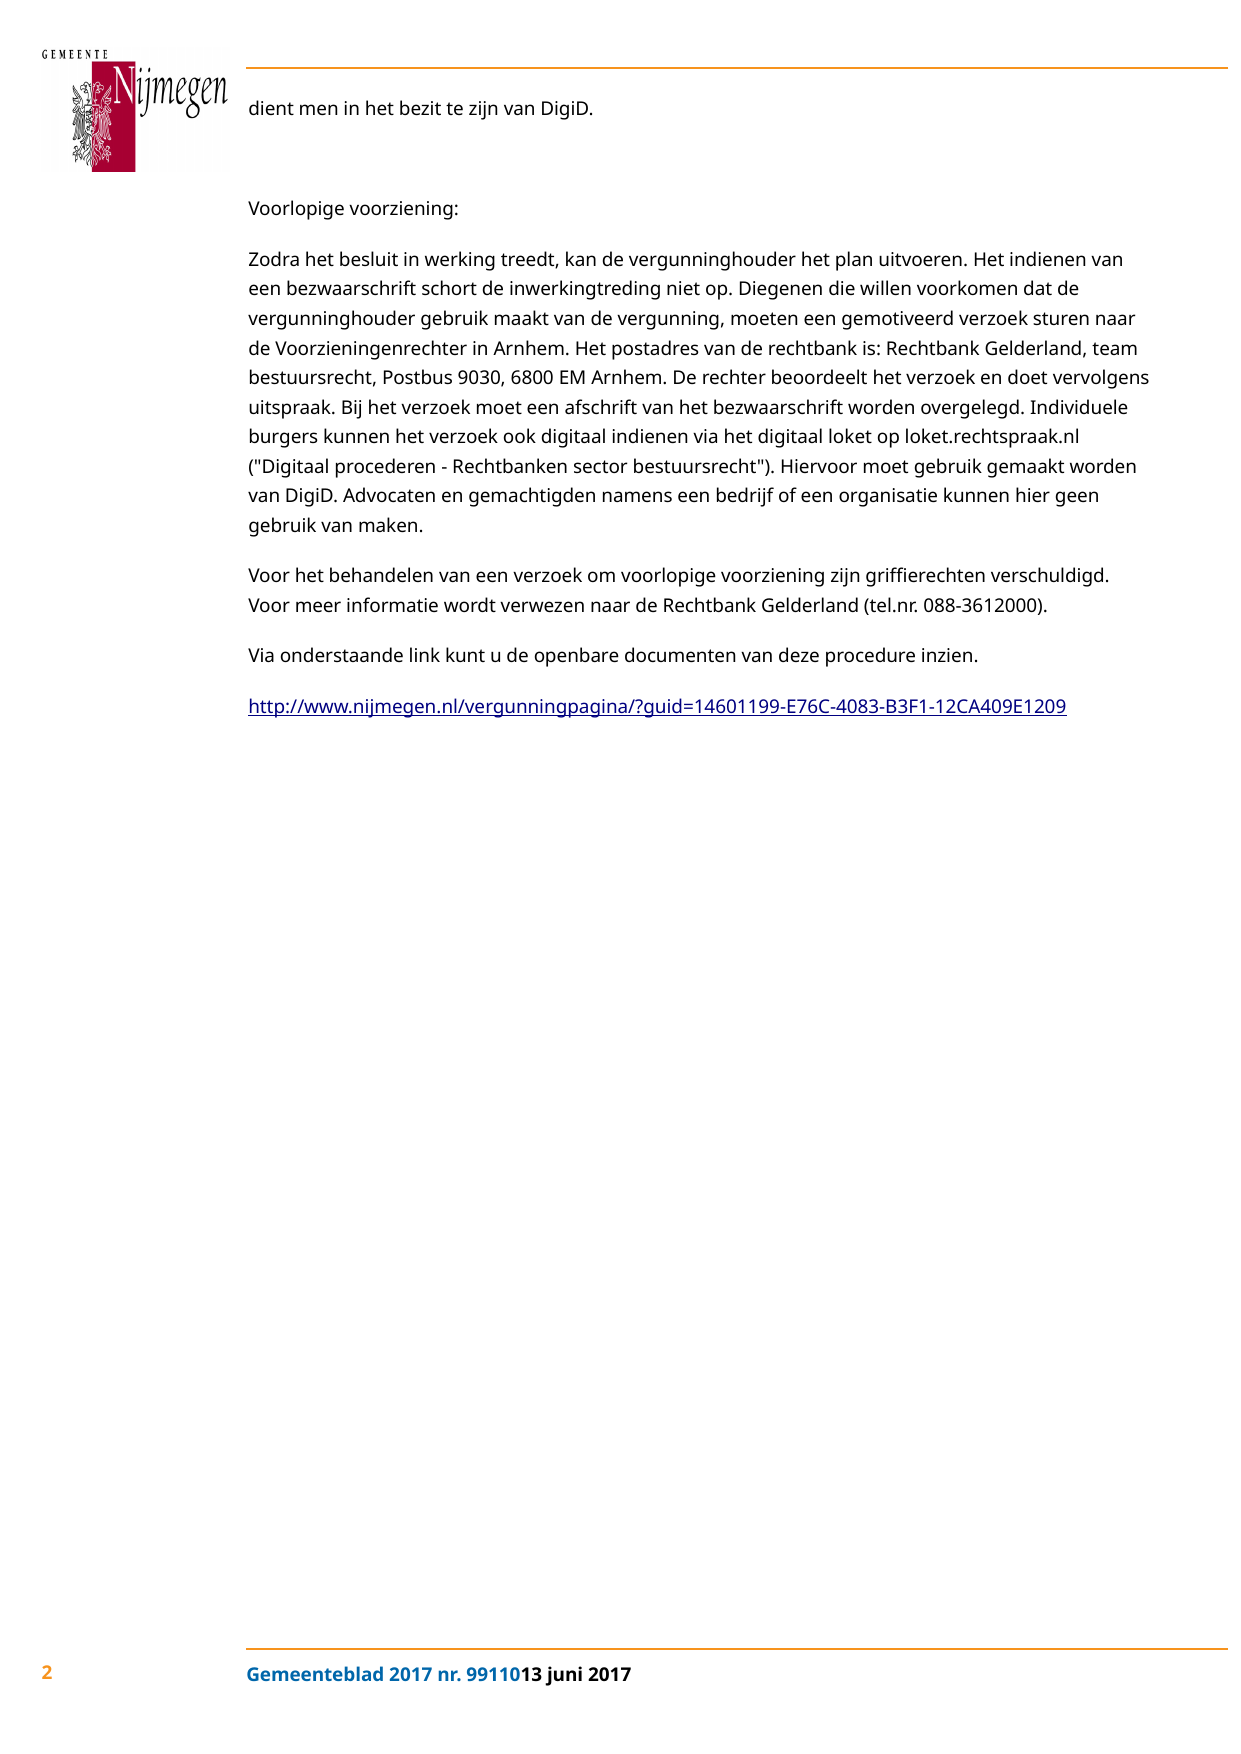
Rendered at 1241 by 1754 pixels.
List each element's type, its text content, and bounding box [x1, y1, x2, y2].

text Zodra het besluit in werking treedt, kan de vergunninghouder het plan uitvoeren. Het indienen van een bezwaarschrift schort de inwerkingtreding niet op. Diegenen die willen voorkomen dat de vergunninghouder gebruik maakt van de vergunning, moeten een gemotiveerd verzoek sturen naar de Voorzieningenrechter in Arnhem. Het postadres van de rechtbank is: Rechtbank Gelderland, team bestuursrecht, Postbus 9030, 6800 EM Arnhem. De rechter beoordeelt het verzoek en doet vervolgens uitspraak. Bij het verzoek moet een afschrift van het bezwaarschrift worden overgelegd. Individuele burgers kunnen het verzoek ook digitaal indienen via het digitaal loket op loket.rechtspraak.nl ("Digitaal procederen - Rechtbanken sector bestuursrecht"). Hiervoor moet gebruik gemaakt worden van DigiD. Advocaten en gemachtigden namens een bedrijf of een organisatie kunnen hier geen gebruik van maken. [248, 246, 1152, 538]
text Voorlopige voorziening: [248, 196, 1152, 221]
picture [41, 47, 231, 172]
text Via onderstaande link kunt u de openbare documenten van deze procedure inzien. [248, 643, 1152, 668]
text dient men in het bezit te zijn van DigiD. [248, 95, 1152, 121]
text Voor het behandelen van een verzoek om voorlopige voorziening zijn griffierechten verschuldigd. Voor meer informatie wordt verwezen naar de Rechtbank Gelderland (tel.nr. 088-3612000). [248, 563, 1152, 618]
text http://www.nijmegen.nl/vergunningpagina/?guid=14601199-E76C-4083-B3F1-12CA409E1209 [248, 693, 1152, 719]
